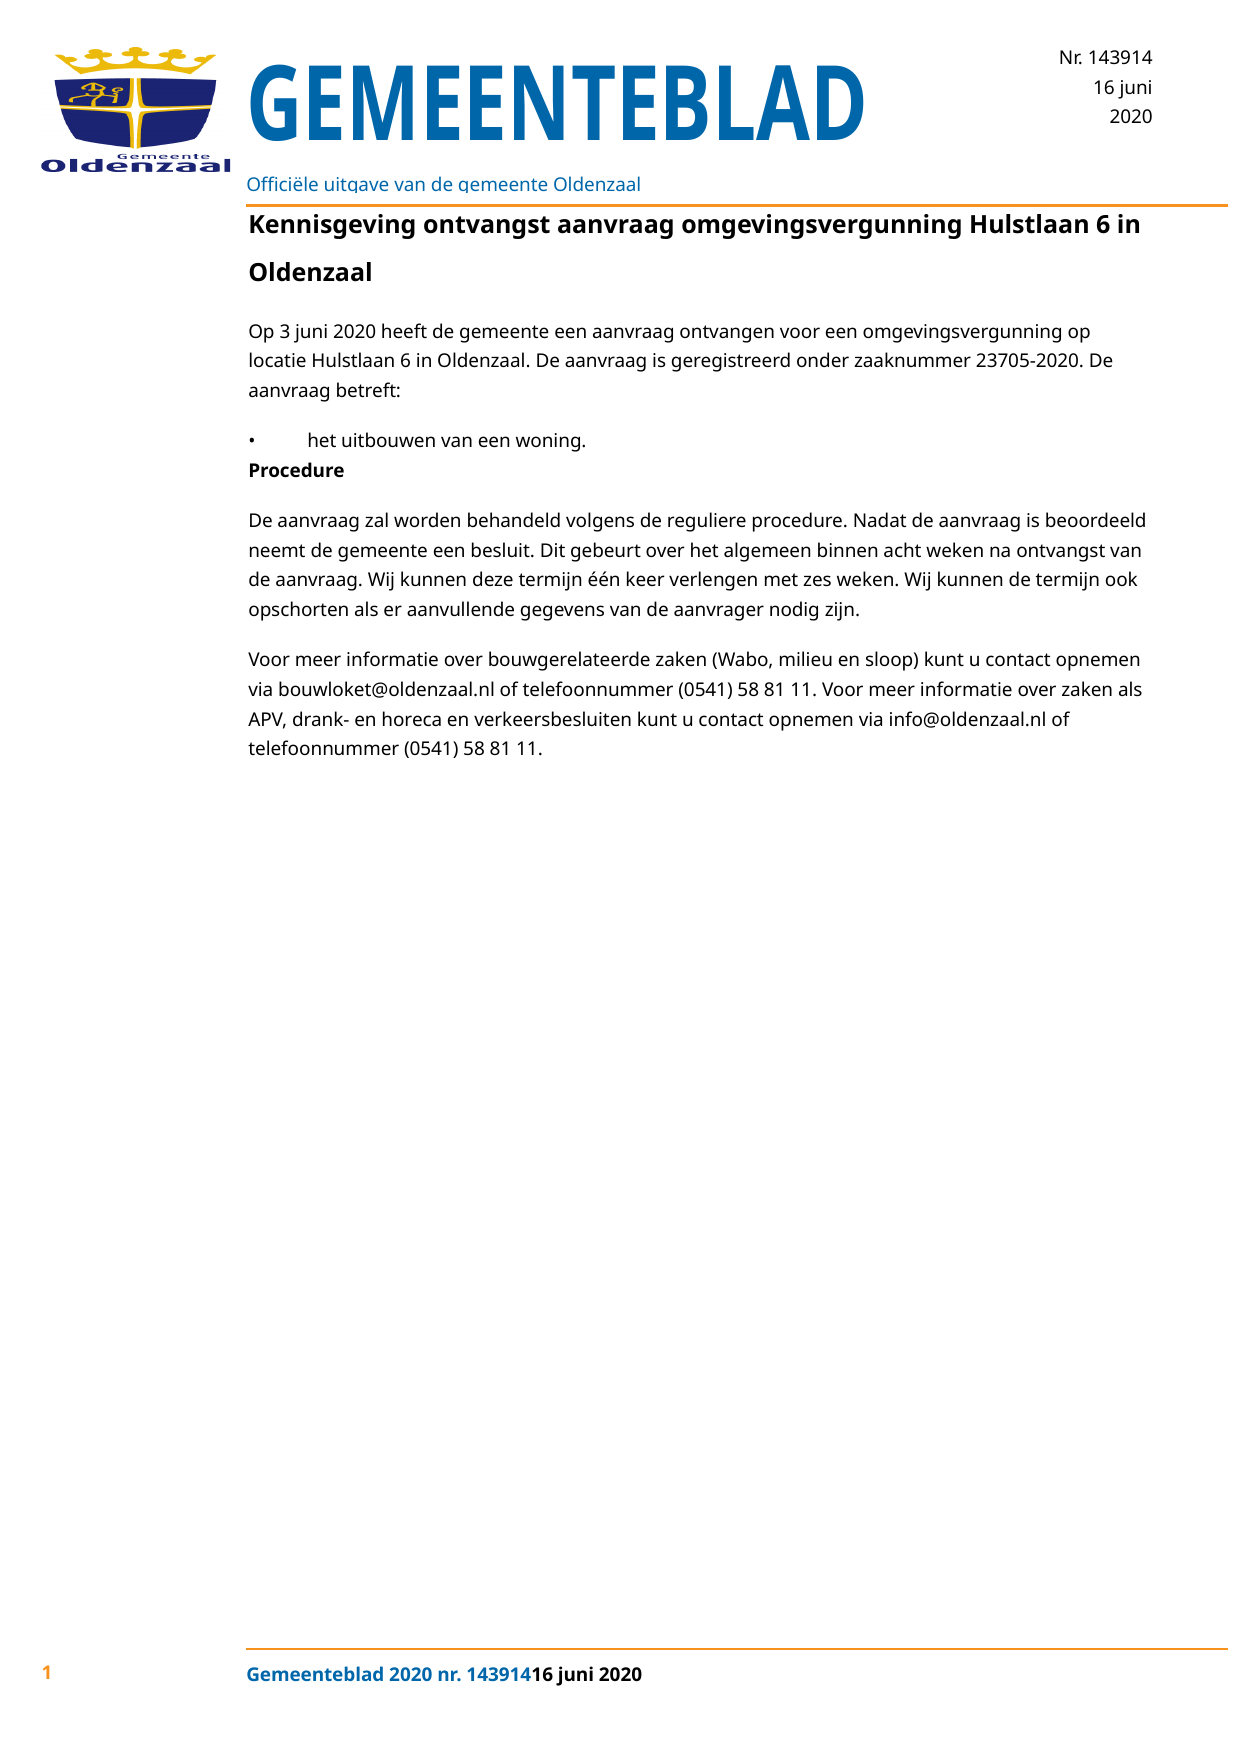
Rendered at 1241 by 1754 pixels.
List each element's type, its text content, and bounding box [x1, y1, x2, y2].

list het uitbouwen van een woning. [248, 427, 1152, 453]
text Kennisgeving ontvangst aanvraag omgevingsvergunning Hulstlaan 6 in Oldenzaal [248, 207, 1152, 288]
text Procedure [248, 457, 1152, 483]
picture [41, 47, 231, 172]
text Op 3 juni 2020 heeft de gemeente een aanvraag ontvangen voor een omgevingsvergunning op locatie Hulstlaan 6 in Oldenzaal. De aanvraag is geregistreerd onder zaaknummer 23705-2020. De aanvraag betreft: [248, 318, 1152, 403]
text Voor meer informatie over bouwgerelateerde zaken (Wabo, milieu en sloop) kunt u contact opnemen via bouwloket@oldenzaal.nl of telefoonnummer (0541) 58 81 11. Voor meer informatie over zaken als APV, drank- en horeca en verkeersbesluiten kunt u contact opnemen via info@oldenzaal.nl of telefoonnummer (0541) 58 81 11. [248, 647, 1152, 761]
text De aanvraag zal worden behandeld volgens de reguliere procedure. Nadat de aanvraag is beoordeeld neemt de gemeente een besluit. Dit gebeurt over het algemeen binnen acht weken na ontvangst van de aanvraag. Wij kunnen deze termijn één keer verlengen met zes weken. Wij kunnen de termijn ook opschorten als er aanvullende gegevens van de aanvrager nodig zijn. [248, 507, 1152, 622]
